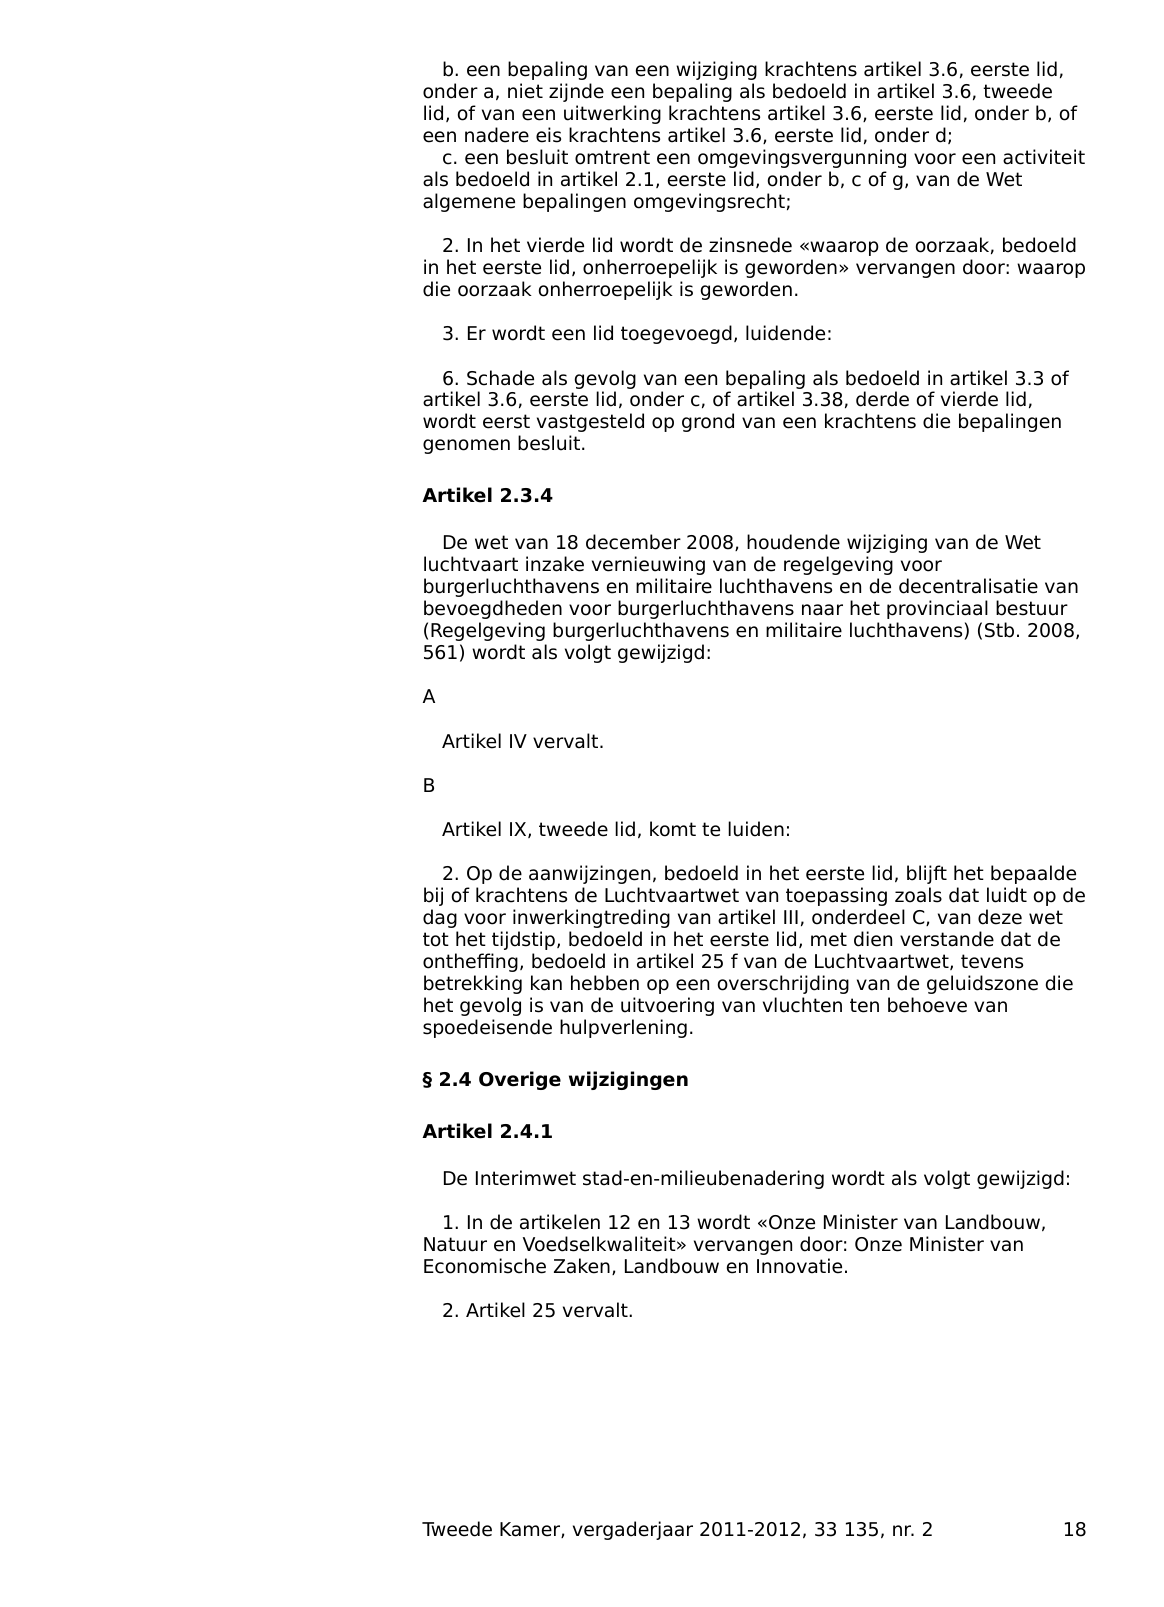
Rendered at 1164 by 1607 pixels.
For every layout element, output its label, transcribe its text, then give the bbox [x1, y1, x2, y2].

text De Interimwet stad-en-milieubenadering wordt als volgt gewijzigd: [422, 1168, 1087, 1190]
text 2. Artikel 25 vervalt. [422, 1300, 1087, 1322]
text Artikel IX, tweede lid, komt te luiden: [422, 819, 1087, 841]
text b. een bepaling van een wijziging krachtens artikel 3.6, eerste lid, onder a, niet zijnde een bepaling als bedoeld in artikel 3.6, tweede lid, of van een uitwerking krachtens artikel 3.6, eerste lid, onder b, of een nadere eis krachtens artikel 3.6, eerste lid, onder d; [422, 59, 1087, 147]
text De wet van 18 december 2008, houdende wijziging van de Wet luchtvaart inzake vernieuwing van de regelgeving voor burgerluchthavens en militaire luchthavens en de decentralisatie van bevoegdheden voor burgerluchthavens naar het provinciaal bestuur (Regelgeving burgerluchthavens en militaire luchthavens) (Stb. 2008, 561) wordt als volgt gewijzigd: [422, 532, 1087, 664]
text 3. Er wordt een lid toegevoegd, luidende: [422, 323, 1087, 345]
subtitle Artikel 2.4.1 [422, 1121, 1087, 1143]
text A [422, 686, 1087, 708]
text 1. In de artikelen 12 en 13 wordt «Onze Minister van Landbouw, Natuur en Voedselkwaliteit» vervangen door: Onze Minister van Economische Zaken, Landbouw en Innovatie. [422, 1212, 1087, 1278]
subtitle Artikel 2.3.4 [422, 485, 1087, 507]
text c. een besluit omtrent een omgevingsvergunning voor een activiteit als bedoeld in artikel 2.1, eerste lid, onder b, c of g, van de Wet algemene bepalingen omgevingsrecht; [422, 147, 1087, 213]
text B [422, 775, 1087, 797]
subtitle § 2.4 Overige wijzigingen [422, 1069, 1087, 1091]
text 2. Op de aanwijzingen, bedoeld in het eerste lid, blijft het bepaalde bij of krachtens de Luchtvaartwet van toepassing zoals dat luidt op de dag voor inwerkingtreding van artikel III, onderdeel C, van deze wet tot het tijdstip, bedoeld in het eerste lid, met dien verstande dat de ontheffing, bedoeld in artikel 25 f van de Luchtvaartwet, tevens betrekking kan hebben op een overschrijding van de geluidszone die het gevolg is van de uitvoering van vluchten ten behoeve van spoedeisende hulpverlening. [422, 863, 1087, 1039]
text 2. In het vierde lid wordt de zinsnede «waarop de oorzaak, bedoeld in het eerste lid, onherroepelijk is geworden» vervangen door: waarop die oorzaak onherroepelijk is geworden. [422, 235, 1087, 301]
text 6. Schade als gevolg van een bepaling als bedoeld in artikel 3.3 of artikel 3.6, eerste lid, onder c, of artikel 3.38, derde of vierde lid, wordt eerst vastgesteld op grond van een krachtens die bepalingen genomen besluit. [422, 367, 1087, 455]
text Artikel IV vervalt. [422, 731, 1087, 752]
